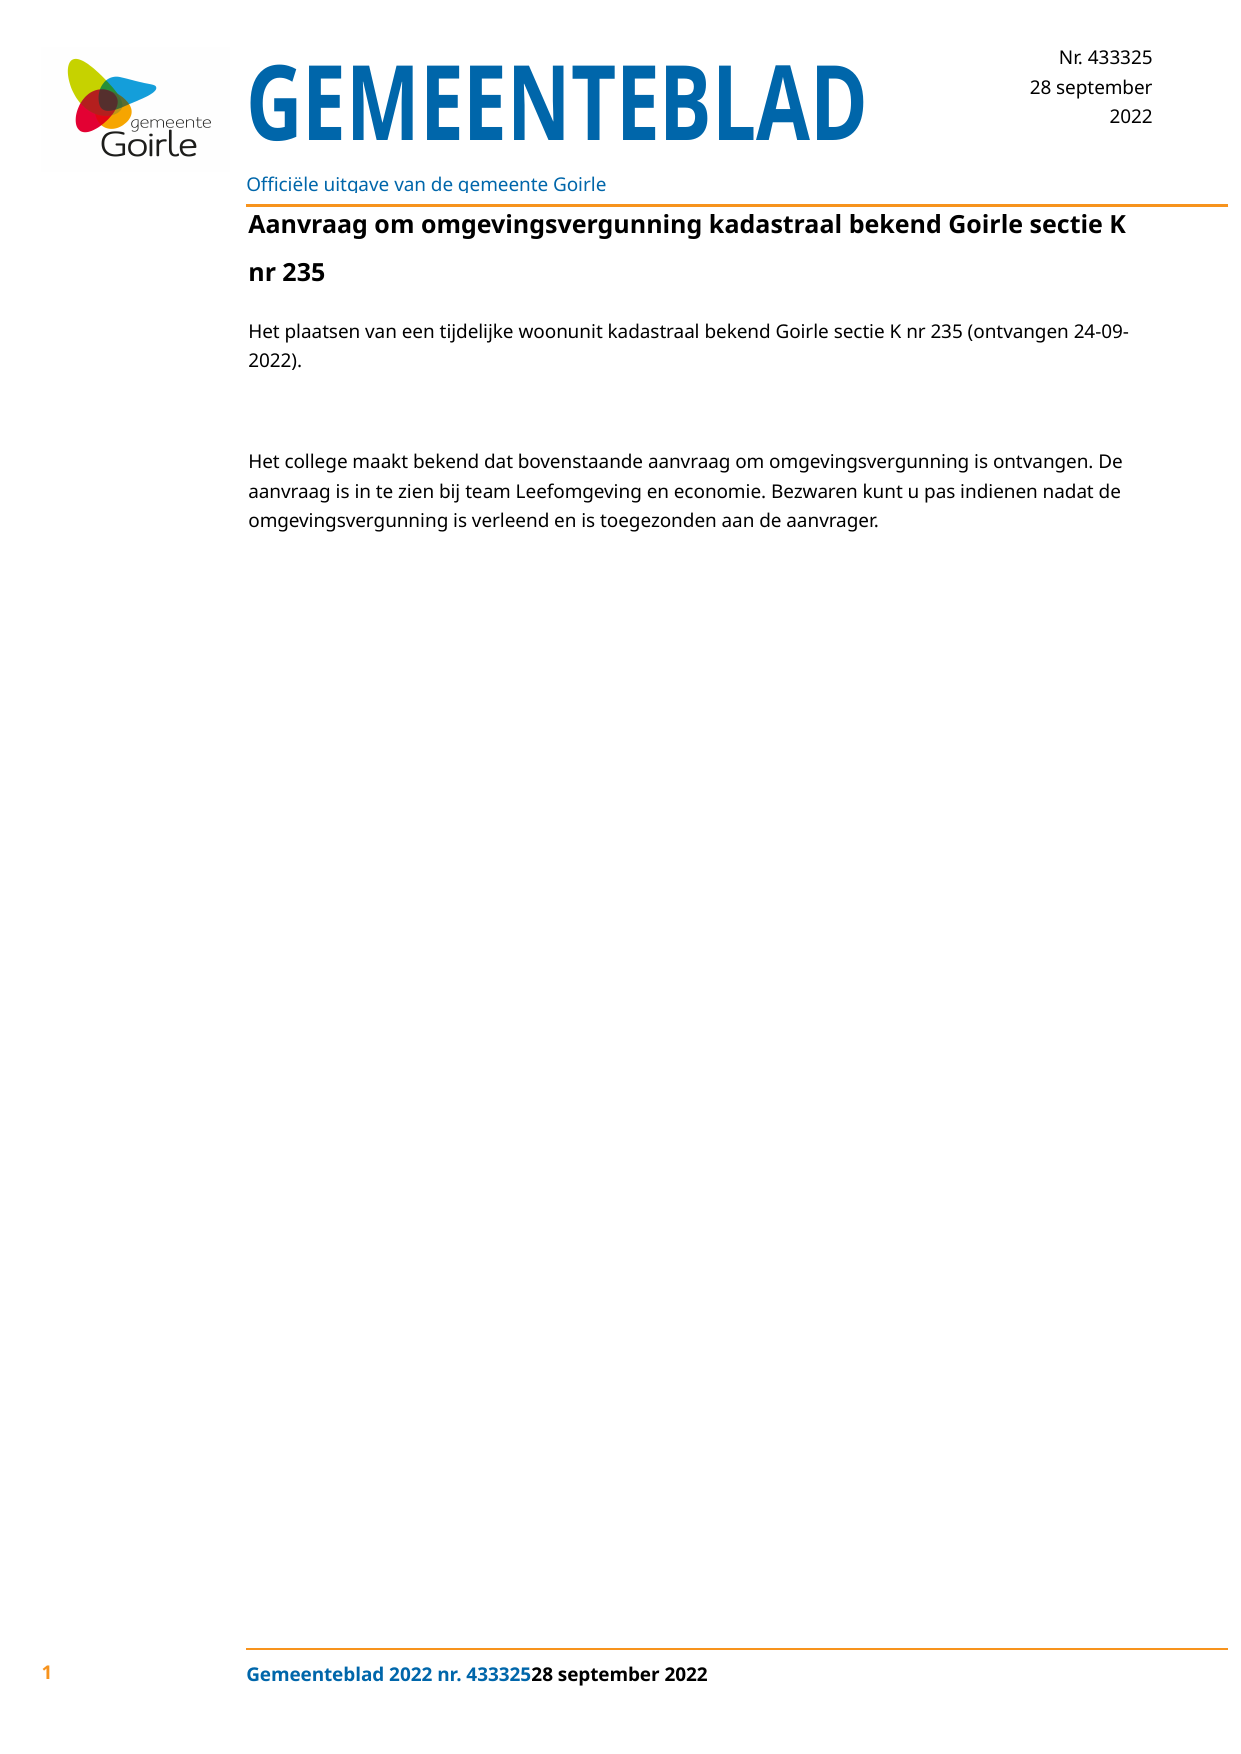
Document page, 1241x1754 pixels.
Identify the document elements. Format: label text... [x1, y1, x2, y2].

text Het college maakt bekend dat bovenstaande aanvraag om omgevingsvergunning is ontvangen. De aanvraag is in te zien bij team Leefomgeving en economie. Bezwaren kunt u pas indienen nadat de omgevingsvergunning is verleend en is toegezonden aan de aanvrager. [248, 448, 1152, 533]
text Aanvraag om omgevingsvergunning kadastraal bekend Goirle sectie K nr 235 [248, 207, 1152, 288]
text Het plaatsen van een tijdelijke woonunit kadastraal bekend Goirle sectie K nr 235 (ontvangen 24-09-2022). [248, 318, 1152, 373]
picture [41, 47, 231, 172]
